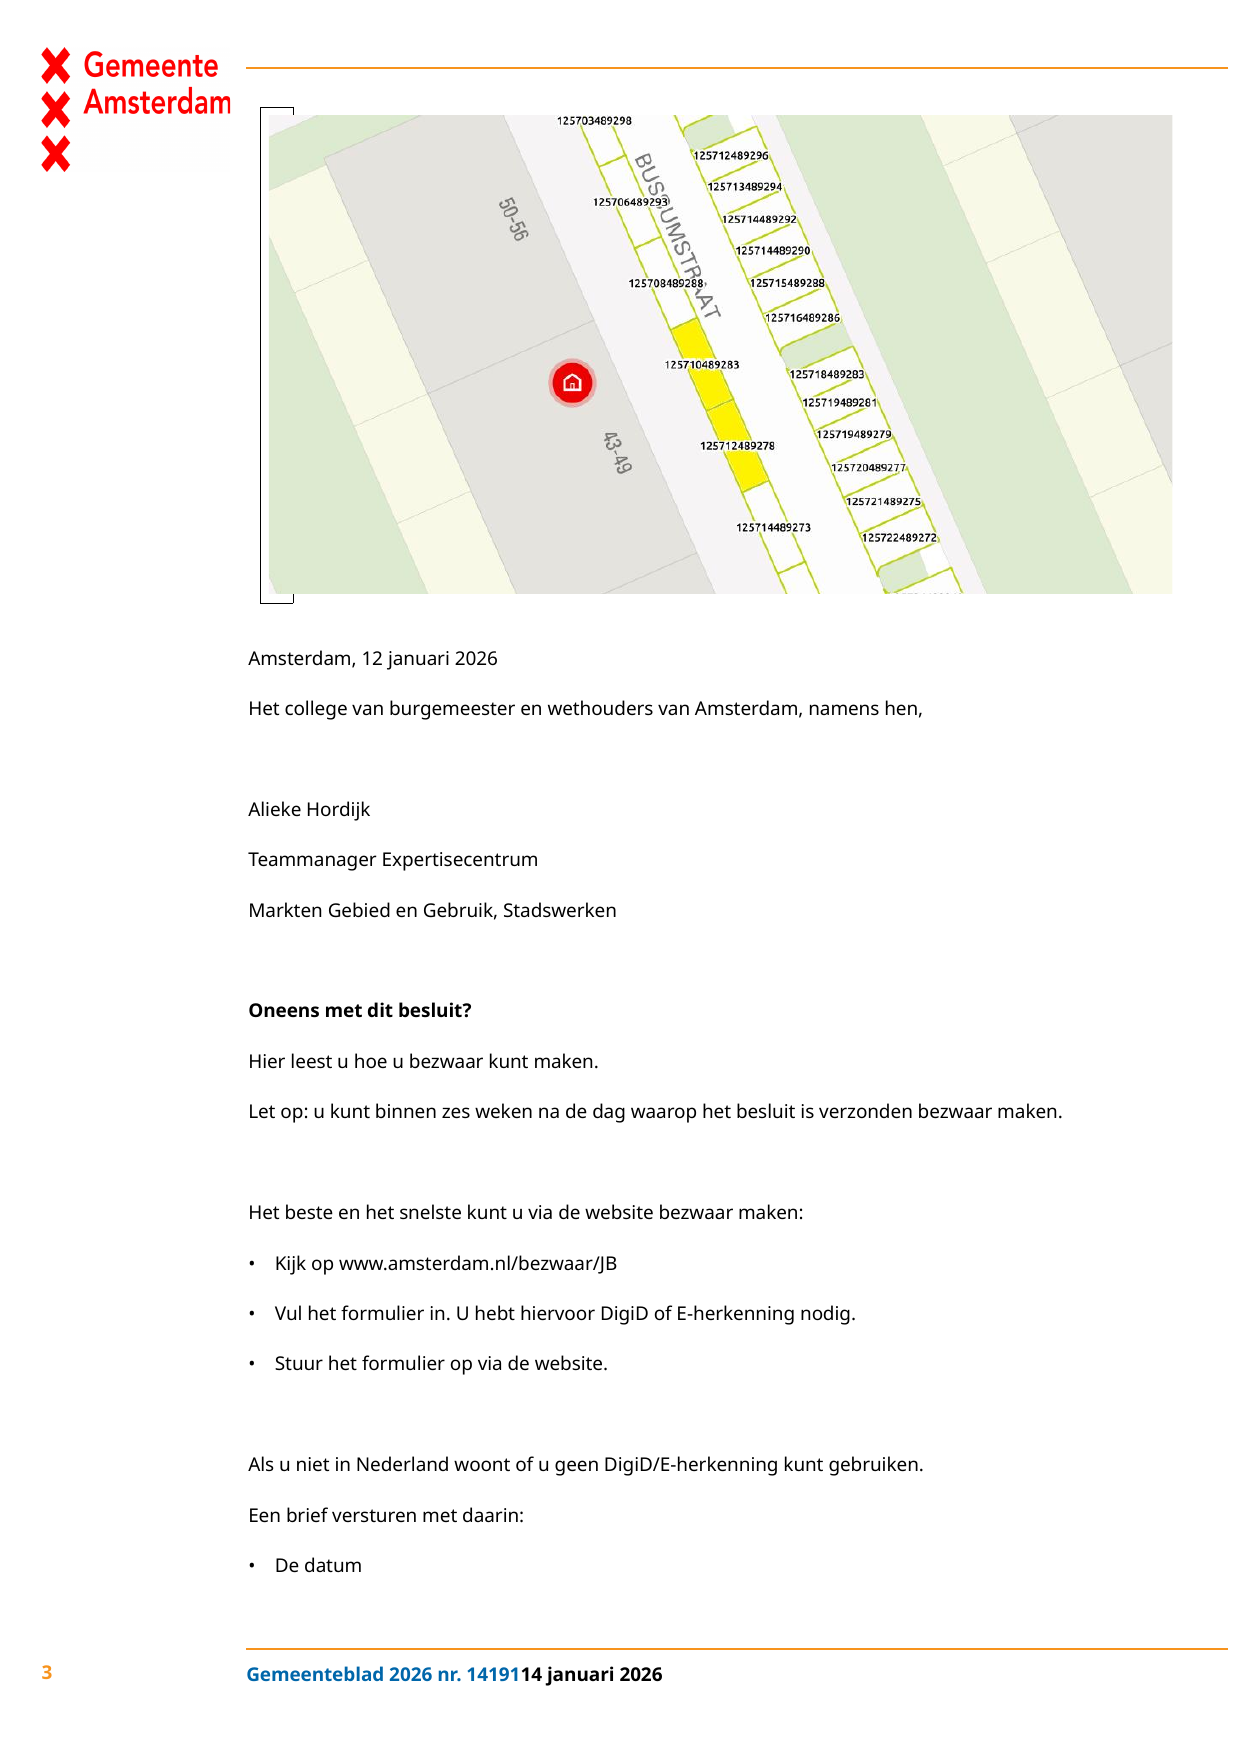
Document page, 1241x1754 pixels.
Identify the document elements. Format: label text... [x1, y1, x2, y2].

text Markten Gebied en Gebruik, Stadswerken [248, 897, 1152, 922]
text Oneens met dit besluit? [248, 998, 1152, 1023]
text Teammanager Expertisecentrum [248, 846, 1152, 872]
text Het college van burgemeester en wethouders van Amsterdam, namens hen, [248, 695, 1152, 721]
text Let op: u kunt binnen zes weken na de dag waarop het besluit is verzonden bezwaar maken. [248, 1098, 1152, 1124]
text Als u niet in Nederland woont of u geen DigiD/E-herkenning kunt gebruiken. [248, 1451, 1152, 1477]
text • Vul het formulier in. U hebt hiervoor DigiD of E-herkenning nodig. [248, 1300, 1152, 1326]
picture [41, 47, 231, 172]
text • Kijk op www.amsterdam.nl/bezwaar/JB [248, 1250, 1152, 1275]
text • De datum [248, 1552, 1152, 1578]
text Amsterdam, 12 januari 2026 [248, 645, 1152, 670]
text Alieke Hordijk [248, 796, 1152, 822]
text Een brief versturen met daarin: [248, 1502, 1152, 1527]
picture [268, 115, 1173, 594]
text Het beste en het snelste kunt u via de website bezwaar maken: [248, 1199, 1152, 1225]
text Hier leest u hoe u bezwaar kunt maken. [248, 1048, 1152, 1074]
text • Stuur het formulier op via de website. [248, 1351, 1152, 1376]
